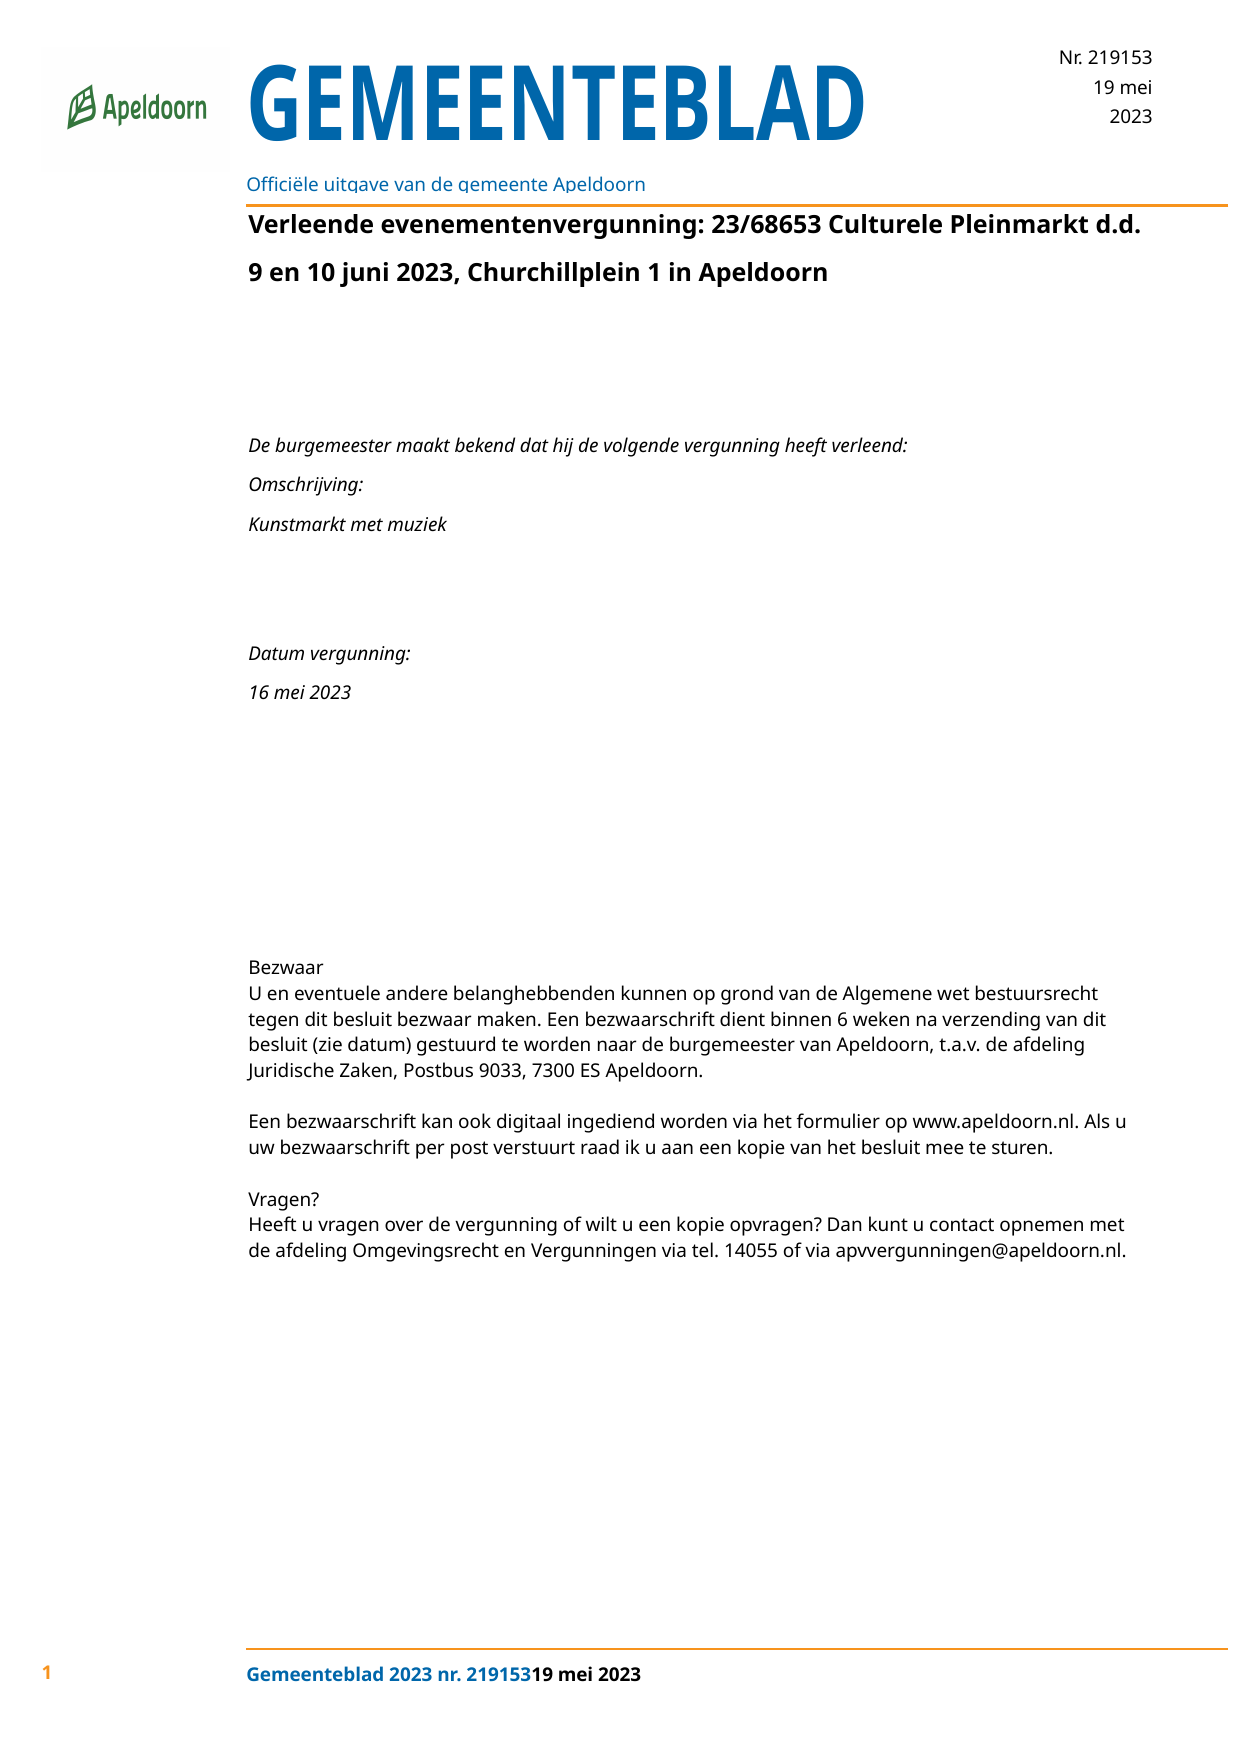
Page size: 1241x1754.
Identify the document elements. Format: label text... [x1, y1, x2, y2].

text Verleende evenementenvergunning: 23/68653 Culturele Pleinmarkt d.d. 9 en 10 juni 2023, Churchillplein 1 in Apeldoorn [248, 207, 1152, 288]
text Heeft u vragen over de vergunning of wilt u een kopie opvragen? Dan kunt u contact opnemen met de afdeling Omgevingsrecht en Vergunningen via tel. 14055 of via apvvergunningen@apeldoorn.nl. [248, 1212, 1152, 1263]
text Kunstmarkt met muziek [248, 511, 1152, 537]
picture [41, 47, 231, 172]
text 16 mei 2023 [248, 679, 1152, 705]
text Een bezwaarschrift kan ook digitaal ingediend worden via het formulier op www.apeldoorn.nl. Als u uw bezwaarschrift per post verstuurt raad ik u aan een kopie van het besluit mee te sturen. [248, 1109, 1152, 1160]
text Datum vergunning: [248, 640, 1152, 666]
text Bezwaar [248, 954, 1152, 980]
text Omschrijving: [248, 472, 1152, 497]
text De burgemeester maakt bekend dat hij de volgende vergunning heeft verleend: [248, 432, 1152, 458]
text Vragen? [248, 1186, 1152, 1212]
text U en eventuele andere belanghebbenden kunnen op grond van de Algemene wet bestuursrecht tegen dit besluit bezwaar maken. Een bezwaarschrift dient binnen 6 weken na verzending van dit besluit (zie datum) gestuurd te worden naar de burgemeester van Apeldoorn, t.a.v. de afdeling Juridische Zaken, Postbus 9033, 7300 ES Apeldoorn. [248, 980, 1152, 1083]
